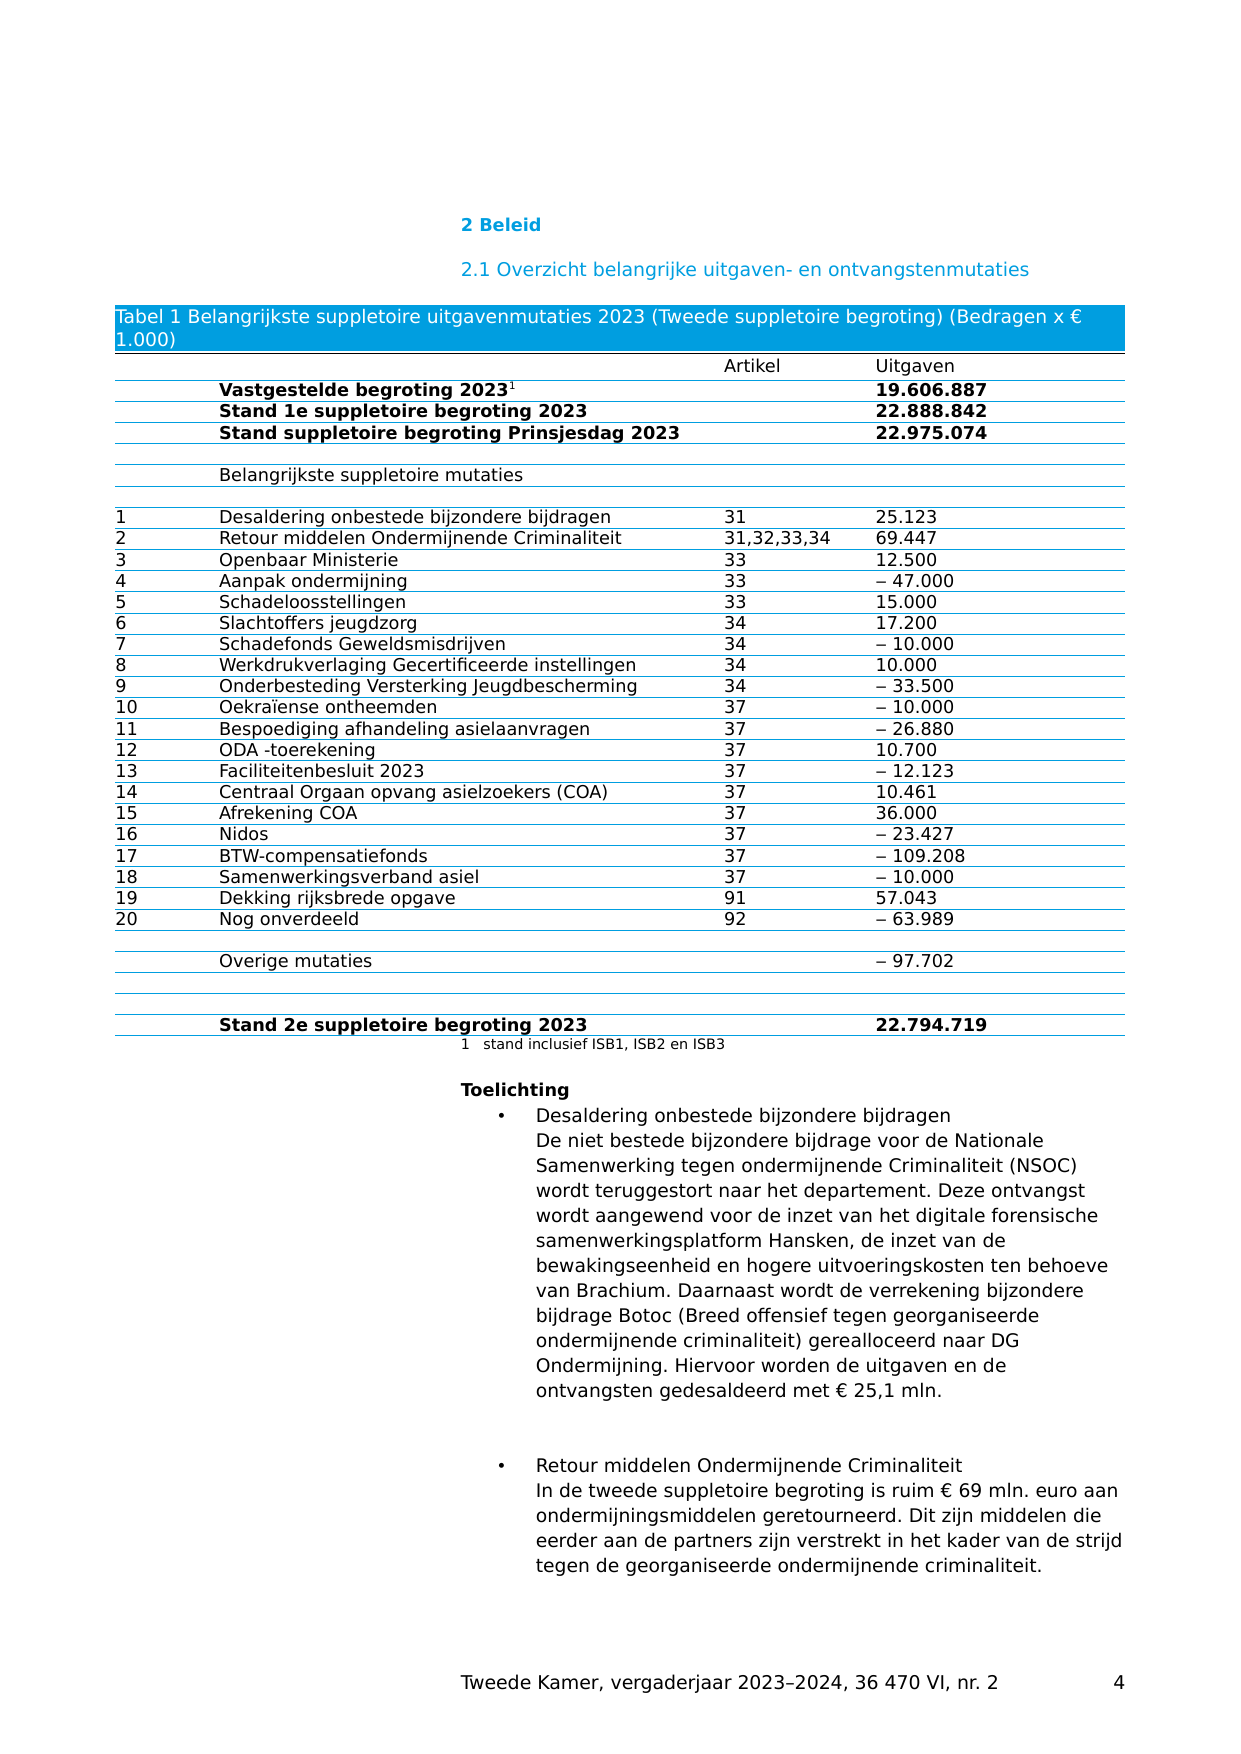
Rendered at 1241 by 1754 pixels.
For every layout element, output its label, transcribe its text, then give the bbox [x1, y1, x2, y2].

table_cell Vastgestelde begroting 20231 [216, 381, 721, 401]
title 2.1 Overzicht belangrijke uitgaven- en ontvangstenmutaties [461, 259, 1125, 281]
table_cell 37 [721, 804, 872, 824]
table_cell ‒ 23.427 [873, 825, 1125, 845]
table_cell Overige mutaties [216, 952, 721, 972]
table_cell 10 [115, 698, 216, 718]
table_cell Schadeloosstellingen [216, 592, 721, 612]
table_cell ‒ 109.208 [873, 846, 1125, 866]
table_cell 37 [721, 783, 872, 803]
table_cell Stand 2e suppletoire begroting 2023 [216, 1015, 721, 1035]
table_cell Oekraïense ontheemden [216, 698, 721, 718]
table_cell [721, 994, 872, 1014]
table_cell [115, 423, 216, 443]
table_cell 37 [721, 825, 872, 845]
table_cell ‒ 10.000 [873, 867, 1125, 887]
table_cell 33 [721, 550, 872, 570]
table_cell 12 [115, 740, 216, 760]
table_cell 12.500 [873, 550, 1125, 570]
table_cell Slachtoffers jeugdzorg [216, 614, 721, 633]
table_cell 4 [115, 571, 216, 591]
table_cell 25.123 [873, 508, 1125, 528]
table_cell Bespoediging afhandeling asielaanvragen [216, 719, 721, 739]
table_cell ‒ 33.500 [873, 677, 1125, 697]
table_cell [873, 487, 1125, 507]
table_cell Werkdrukverlaging Gecertificeerde instellingen [216, 656, 721, 676]
table_cell [216, 994, 721, 1014]
table_cell Samenwerkingsverband asiel [216, 867, 721, 887]
table_cell [873, 973, 1125, 993]
table_cell [721, 487, 872, 507]
table_cell 17 [115, 846, 216, 866]
table_cell [721, 931, 872, 951]
table_cell [216, 354, 721, 380]
table_cell [216, 444, 721, 464]
table_cell Nidos [216, 825, 721, 845]
table_cell ‒ 26.880 [873, 719, 1125, 739]
table_cell 34 [721, 635, 872, 655]
table_cell ODA -toerekening [216, 740, 721, 760]
table_cell Aanpak ondermijning [216, 571, 721, 591]
table_cell [115, 931, 216, 951]
table_cell [873, 931, 1125, 951]
table_cell ‒ 63.989 [873, 910, 1125, 929]
table_cell [721, 423, 872, 443]
table_cell [115, 1015, 216, 1035]
table_cell 13 [115, 761, 216, 782]
table_cell 6 [115, 614, 216, 633]
table_cell [115, 444, 216, 464]
table_cell [115, 487, 216, 507]
table_cell 10.000 [873, 656, 1125, 676]
table_cell [216, 487, 721, 507]
table_cell 33 [721, 592, 872, 612]
table_cell Retour middelen Ondermijnende Criminaliteit [216, 529, 721, 549]
table_cell 5 [115, 592, 216, 612]
table_cell 9 [115, 677, 216, 697]
list In de tweede suppletoire begroting is ruim € 69 mln. euro aan ondermijningsmiddelen geretourneerd. Dit zijn middelen die eerder aan de partners zijn verstrekt in het kader van de strijd tegen de georganiseerde ondermijnende criminaliteit. [498, 1478, 1125, 1578]
table_cell 37 [721, 846, 872, 866]
table_cell 2 [115, 529, 216, 549]
table_cell 31 [721, 508, 872, 528]
table_cell 37 [721, 867, 872, 887]
table_cell Nog onverdeeld [216, 910, 721, 929]
table_cell 10.461 [873, 783, 1125, 803]
table_cell 34 [721, 614, 872, 633]
table_cell Onderbesteding Versterking Jeugdbescherming [216, 677, 721, 697]
table_cell 37 [721, 740, 872, 760]
table_cell [721, 465, 872, 486]
table_cell [115, 381, 216, 401]
table_cell 31,32,33,34 [721, 529, 872, 549]
table_cell [115, 354, 216, 380]
table_cell ‒ 47.000 [873, 571, 1125, 591]
table_cell 15 [115, 804, 216, 824]
table_cell [721, 402, 872, 422]
table_cell Stand 1e suppletoire begroting 2023 [216, 402, 721, 422]
table_cell Artikel [721, 354, 872, 380]
table_cell 33 [721, 571, 872, 591]
table_cell [873, 465, 1125, 486]
table_cell ‒ 12.123 [873, 761, 1125, 782]
table_cell 91 [721, 888, 872, 908]
table_cell BTW-compensatiefonds [216, 846, 721, 866]
table_cell Stand suppletoire begroting Prinsjesdag 2023 [216, 423, 721, 443]
title 2 Beleid [461, 213, 1125, 236]
table_cell 19 [115, 888, 216, 908]
table_cell 37 [721, 761, 872, 782]
table_cell 20 [115, 910, 216, 929]
list stand inclusief ISB1, ISB2 en ISB3 [461, 1036, 1125, 1053]
table_cell 7 [115, 635, 216, 655]
table_cell 37 [721, 719, 872, 739]
list Retour middelen Ondermijnende Criminaliteit [498, 1453, 1125, 1478]
table_cell 69.447 [873, 529, 1125, 549]
list De niet bestede bijzondere bijdrage voor de Nationale Samenwerking tegen ondermijnende Criminaliteit (NSOC) wordt teruggestort naar het departement. Deze ontvangst wordt aangewend voor de inzet van het digitale forensische samenwerkingsplatform Hansken, de inzet van de bewakingseenheid en hogere uitvoeringskosten ten behoeve van Brachium. Daarnaast wordt de verrekening bijzondere bijdrage Botoc (Breed offensief tegen georganiseerde ondermijnende criminaliteit) gerealloceerd naar DG Ondermijning. Hiervoor worden de uitgaven en de ontvangsten gedesaldeerd met € 25,1 mln. [498, 1128, 1125, 1453]
table_cell 34 [721, 656, 872, 676]
table_cell 37 [721, 698, 872, 718]
table_cell 16 [115, 825, 216, 845]
table_cell Centraal Orgaan opvang asielzoekers (COA) [216, 783, 721, 803]
table_cell Schadefonds Geweldsmisdrijven [216, 635, 721, 655]
table_cell ‒ 97.702 [873, 952, 1125, 972]
table_cell 17.200 [873, 614, 1125, 633]
table_cell 34 [721, 677, 872, 697]
table_cell 10.700 [873, 740, 1125, 760]
table_cell [115, 952, 216, 972]
table_cell [873, 994, 1125, 1014]
table_cell [721, 444, 872, 464]
table_cell [115, 973, 216, 993]
table_cell 3 [115, 550, 216, 570]
table_cell [115, 465, 216, 486]
table_cell [216, 973, 721, 993]
table_cell [216, 931, 721, 951]
table_cell [721, 381, 872, 401]
text Toelichting [461, 1078, 1125, 1101]
table_cell Belangrijkste suppletoire mutaties [216, 465, 721, 486]
table_cell 22.975.074 [873, 423, 1125, 443]
table_cell 92 [721, 910, 872, 929]
table_cell Dekking rijksbrede opgave [216, 888, 721, 908]
table_cell [115, 994, 216, 1014]
table_cell 15.000 [873, 592, 1125, 612]
table_cell 14 [115, 783, 216, 803]
table_cell [721, 1015, 872, 1035]
table_cell 19.606.887 [873, 381, 1125, 401]
table_cell 22.794.719 [873, 1015, 1125, 1035]
table_cell 22.888.842 [873, 402, 1125, 422]
table_cell 1 [115, 508, 216, 528]
table_cell ‒ 10.000 [873, 698, 1125, 718]
table_cell Openbaar Ministerie [216, 550, 721, 570]
table_cell Desaldering onbestede bijzondere bijdragen [216, 508, 721, 528]
table_cell 36.000 [873, 804, 1125, 824]
table_cell 57.043 [873, 888, 1125, 908]
table_cell [873, 444, 1125, 464]
table_cell [721, 952, 872, 972]
table_cell 11 [115, 719, 216, 739]
table_cell Afrekening COA [216, 804, 721, 824]
table_cell 18 [115, 867, 216, 887]
list Desaldering onbestede bijzondere bijdragen [498, 1103, 1125, 1128]
table_cell Uitgaven [873, 354, 1125, 380]
table_cell [115, 402, 216, 422]
table_cell ‒ 10.000 [873, 635, 1125, 655]
table_cell Faciliteitenbesluit 2023 [216, 761, 721, 782]
table_cell [721, 973, 872, 993]
table_cell 8 [115, 656, 216, 676]
